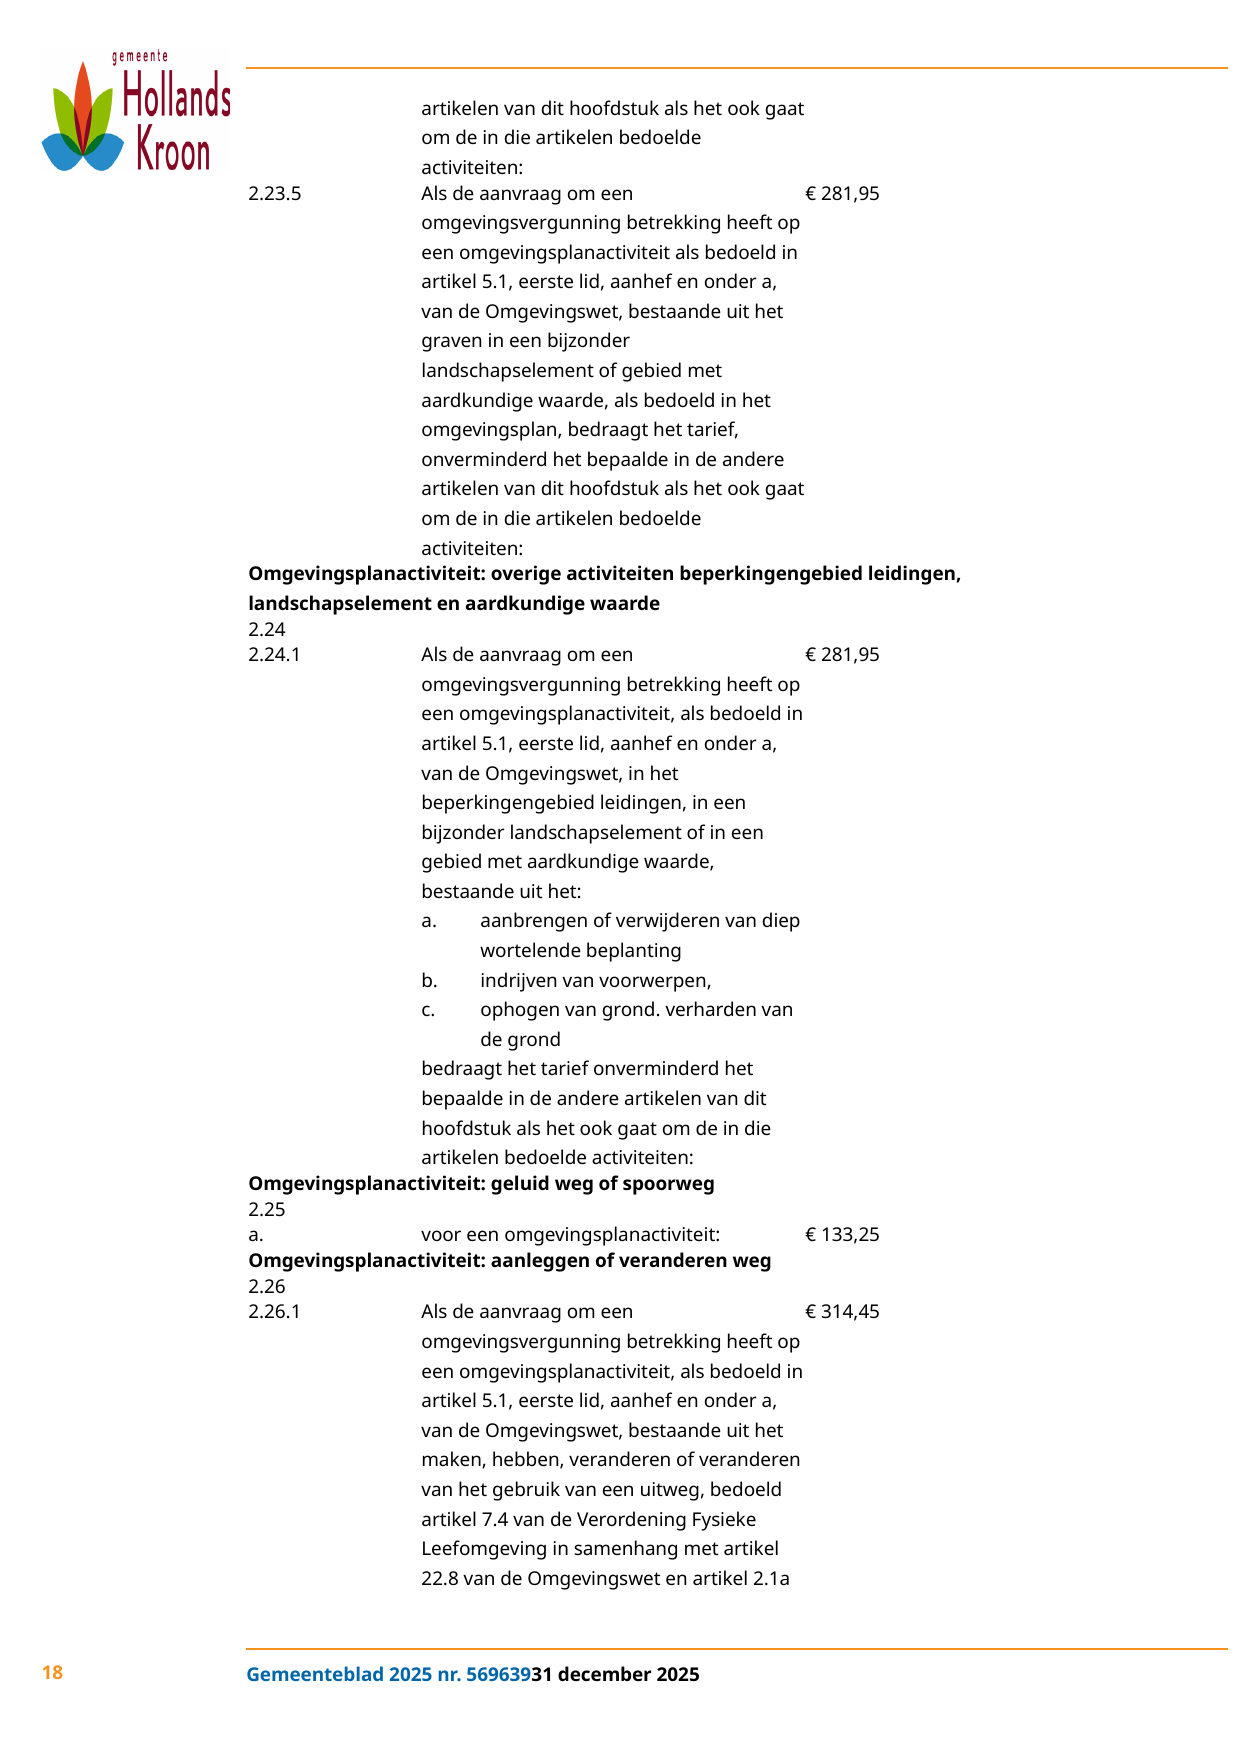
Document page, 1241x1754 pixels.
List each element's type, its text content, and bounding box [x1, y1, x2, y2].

table_cell 2.26.1 [248, 1299, 421, 1591]
table_cell € 281,95 [805, 641, 978, 1170]
table_cell [805, 95, 978, 180]
table_cell [421, 1196, 805, 1222]
table_cell [979, 641, 1152, 1170]
table_cell [805, 1196, 978, 1222]
table_cell Als de aanvraag om een omgevingsvergunning betrekking heeft op een omgevingsplanactiviteit als bedoeld in artikel 5.1, eerste lid, aanhef en onder a, van de Omgevingswet, bestaande uit het graven in een bijzonder landschapselement of gebied met aardkundige waarde, als bedoeld in het omgevingsplan, bedraagt het tarief, onverminderd het bepaalde in de andere artikelen van dit hoofdstuk als het ook gaat om de in die artikelen bedoelde activiteiten: [421, 180, 805, 560]
table_cell 2.24 [248, 616, 421, 641]
table_cell 2.24.1 [248, 641, 421, 1170]
table_cell [421, 616, 805, 641]
table_cell [979, 1222, 1152, 1247]
table_cell 2.26 [248, 1273, 421, 1299]
table_cell [979, 1273, 1152, 1299]
table_cell Als de aanvraag om een omgevingsvergunning betrekking heeft op een omgevingsplanactiviteit, als bedoeld in artikel 5.1, eerste lid, aanhef en onder a, van de Omgevingswet, in het beperkingengebied leidingen, in een bijzonder landschapselement of in een gebied met aardkundige waarde, bestaande uit het: aanbrengen of verwijderen van diep wortelende beplanting indrijven van voorwerpen, ophogen van grond. verharden van de grond bedraagt het tarief onverminderd het bepaalde in de andere artikelen van dit hoofdstuk als het ook gaat om de in die artikelen bedoelde activiteiten: [421, 641, 805, 1170]
picture [41, 47, 231, 172]
table_cell Omgevingsplanactiviteit: aanleggen of veranderen weg [248, 1247, 978, 1273]
table_cell [979, 95, 1152, 180]
table_cell € 281,95 [805, 180, 978, 560]
table_cell [979, 1299, 1152, 1591]
table_cell 2.25 [248, 1196, 421, 1222]
table_cell a. [248, 1222, 421, 1247]
table_cell Omgevingsplanactiviteit: overige activiteiten beperkingengebied leidingen, landschapselement en aardkundige waarde [248, 560, 978, 616]
table_cell 2.23.5 [248, 180, 421, 560]
table_cell Als de aanvraag om een omgevingsvergunning betrekking heeft op een omgevingsplanactiviteit, als bedoeld in artikel 5.1, eerste lid, aanhef en onder a, van de Omgevingswet, bestaande uit het maken, hebben, veranderen of veranderen van het gebruik van een uitweg, bedoeld artikel 7.4 van de Verordening Fysieke Leefomgeving in samenhang met artikel 22.8 van de Omgevingswet en artikel 2.1a [421, 1299, 805, 1591]
table_cell [979, 616, 1152, 641]
table_cell [805, 1273, 978, 1299]
table_cell [979, 180, 1152, 560]
table_cell € 133,25 [805, 1222, 978, 1247]
table_cell voor een omgevingsplanactiviteit: [421, 1222, 805, 1247]
table_cell [421, 1273, 805, 1299]
table_cell artikelen van dit hoofdstuk als het ook gaat om de in die artikelen bedoelde activiteiten: [421, 95, 805, 180]
table_cell [979, 1196, 1152, 1222]
table_cell [805, 616, 978, 641]
table_cell Omgevingsplanactiviteit: geluid weg of spoorweg [248, 1170, 978, 1196]
table_cell [248, 95, 421, 180]
table_cell € 314,45 [805, 1299, 978, 1591]
